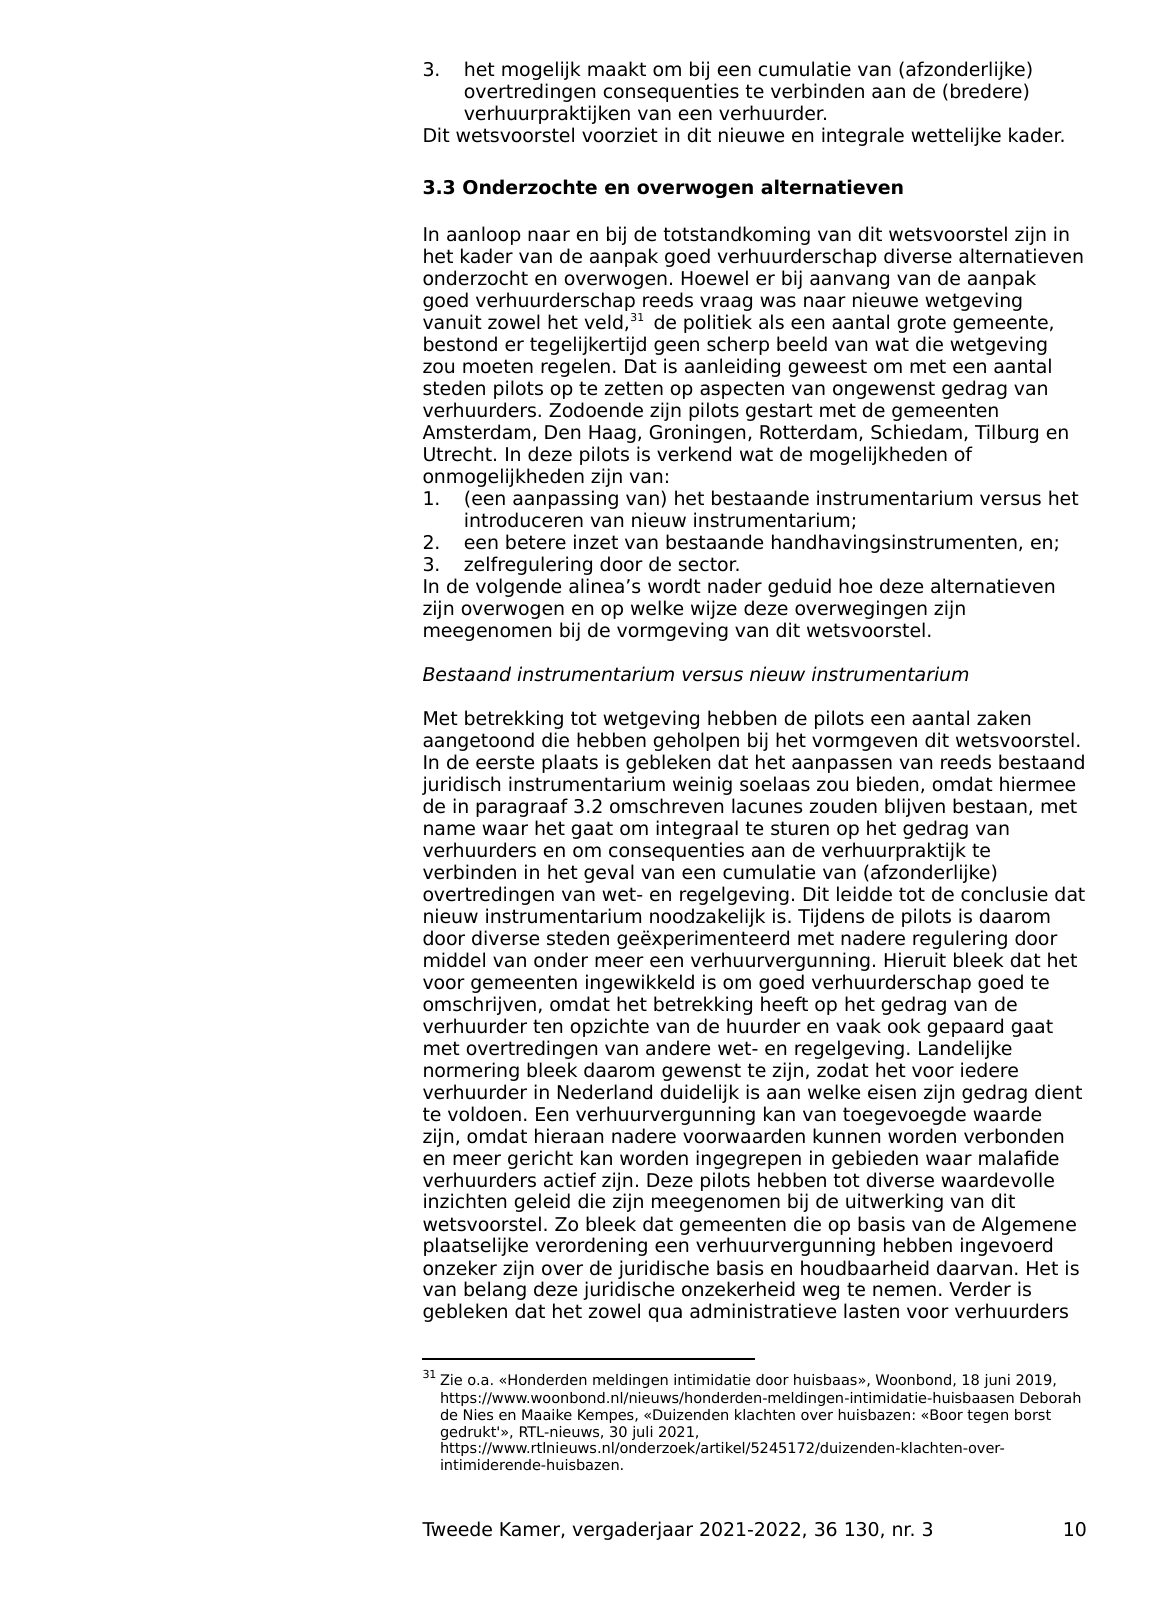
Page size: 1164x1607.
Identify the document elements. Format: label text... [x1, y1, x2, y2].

subtitle Bestaand instrumentarium versus nieuw instrumentarium [422, 664, 1087, 686]
text 3. zelfregulering door de sector. [422, 554, 1087, 576]
text Met betrekking tot wetgeving hebben de pilots een aantal zaken aangetoond die hebben geholpen bij het vormgeven dit wetsvoorstel. In de eerste plaats is gebleken dat het aanpassen van reeds bestaand juridisch instrumentarium weinig soelaas zou bieden, omdat hiermee de in paragraaf 3.2 omschreven lacunes zouden blijven bestaan, met name waar het gaat om integraal te sturen op het gedrag van verhuurders en om consequenties aan de verhuurpraktijk te verbinden in het geval van een cumulatie van (afzonderlijke) overtredingen van wet- en regelgeving. Dit leidde tot de conclusie dat nieuw instrumentarium noodzakelijk is. Tijdens de pilots is daarom door diverse steden geëxperimenteerd met nadere regulering door middel van onder meer een verhuurvergunning. Hieruit bleek dat het voor gemeenten ingewikkeld is om goed verhuurderschap goed te omschrijven, omdat het betrekking heeft op het gedrag van de verhuurder ten opzichte van de huurder en vaak ook gepaard gaat met overtredingen van andere wet- en regelgeving. Landelijke normering bleek daarom gewenst te zijn, zodat het voor iedere verhuurder in Nederland duidelijk is aan welke eisen zijn gedrag dient te voldoen. Een verhuurvergunning kan van toegevoegde waarde zijn, omdat hieraan nadere voorwaarden kunnen worden verbonden en meer gericht kan worden ingegrepen in gebieden waar malafide verhuurders actief zijn. Deze pilots hebben tot diverse waardevolle inzichten geleid die zijn meegenomen bij de uitwerking van dit wetsvoorstel. Zo bleek dat gemeenten die op basis van de Algemene plaatselijke verordening een verhuurvergunning hebben ingevoerd onzeker zijn over de juridische basis en houdbaarheid daarvan. Het is van belang deze juridische onzekerheid weg te nemen. Verder is gebleken dat het zowel qua administratieve lasten voor verhuurders [422, 708, 1087, 1323]
text 1. (een aanpassing van) het bestaande instrumentarium versus het introduceren van nieuw instrumentarium; [422, 488, 1087, 532]
text Dit wetsvoorstel voorziet in dit nieuwe en integrale wettelijke kader. [422, 125, 1087, 147]
text In de volgende alinea’s wordt nader geduid hoe deze alternatieven zijn overwogen en op welke wijze deze overwegingen zijn meegenomen bij de vormgeving van dit wetsvoorstel. [422, 576, 1087, 642]
text 2. een betere inzet van bestaande handhavingsinstrumenten, en; [422, 532, 1087, 554]
text Zie o.a. «Honderden meldingen intimidatie door huisbaas», Woonbond, 18 juni 2019, https://www.woonbond.nl/nieuws/honderden-meldingen-intimidatie-huisbaasen Deborah de Nies en Maaike Kempes, «Duizenden klachten over huisbazen: «Boor tegen borst gedrukt'», RTL-nieuws, 30 juli 2021, https://www.rtlnieuws.nl/onderzoek/artikel/5245172/duizenden-klachten-over-intimiderende-huisbazen. [422, 1368, 1087, 1474]
text In aanloop naar en bij de totstandkoming van dit wetsvoorstel zijn in het kader van de aanpak goed verhuurderschap diverse alternatieven onderzocht en overwogen. Hoewel er bij aanvang van de aanpak goed verhuurderschap reeds vraag was naar nieuwe wetgeving vanuit zowel het veld, de politiek als een aantal grote gemeente, bestond er tegelijkertijd geen scherp beeld van wat die wetgeving zou moeten regelen. Dat is aanleiding geweest om met een aantal steden pilots op te zetten op aspecten van ongewenst gedrag van verhuurders. Zodoende zijn pilots gestart met de gemeenten Amsterdam, Den Haag, Groningen, Rotterdam, Schiedam, Tilburg en Utrecht. In deze pilots is verkend wat de mogelijkheden of onmogelijkheden zijn van: [422, 224, 1087, 488]
subtitle 3.3 Onderzochte en overwogen alternatieven [422, 177, 1087, 199]
text 3. het mogelijk maakt om bij een cumulatie van (afzonderlijke) overtredingen consequenties te verbinden aan de (bredere) verhuurpraktijken van een verhuurder. [422, 59, 1087, 125]
